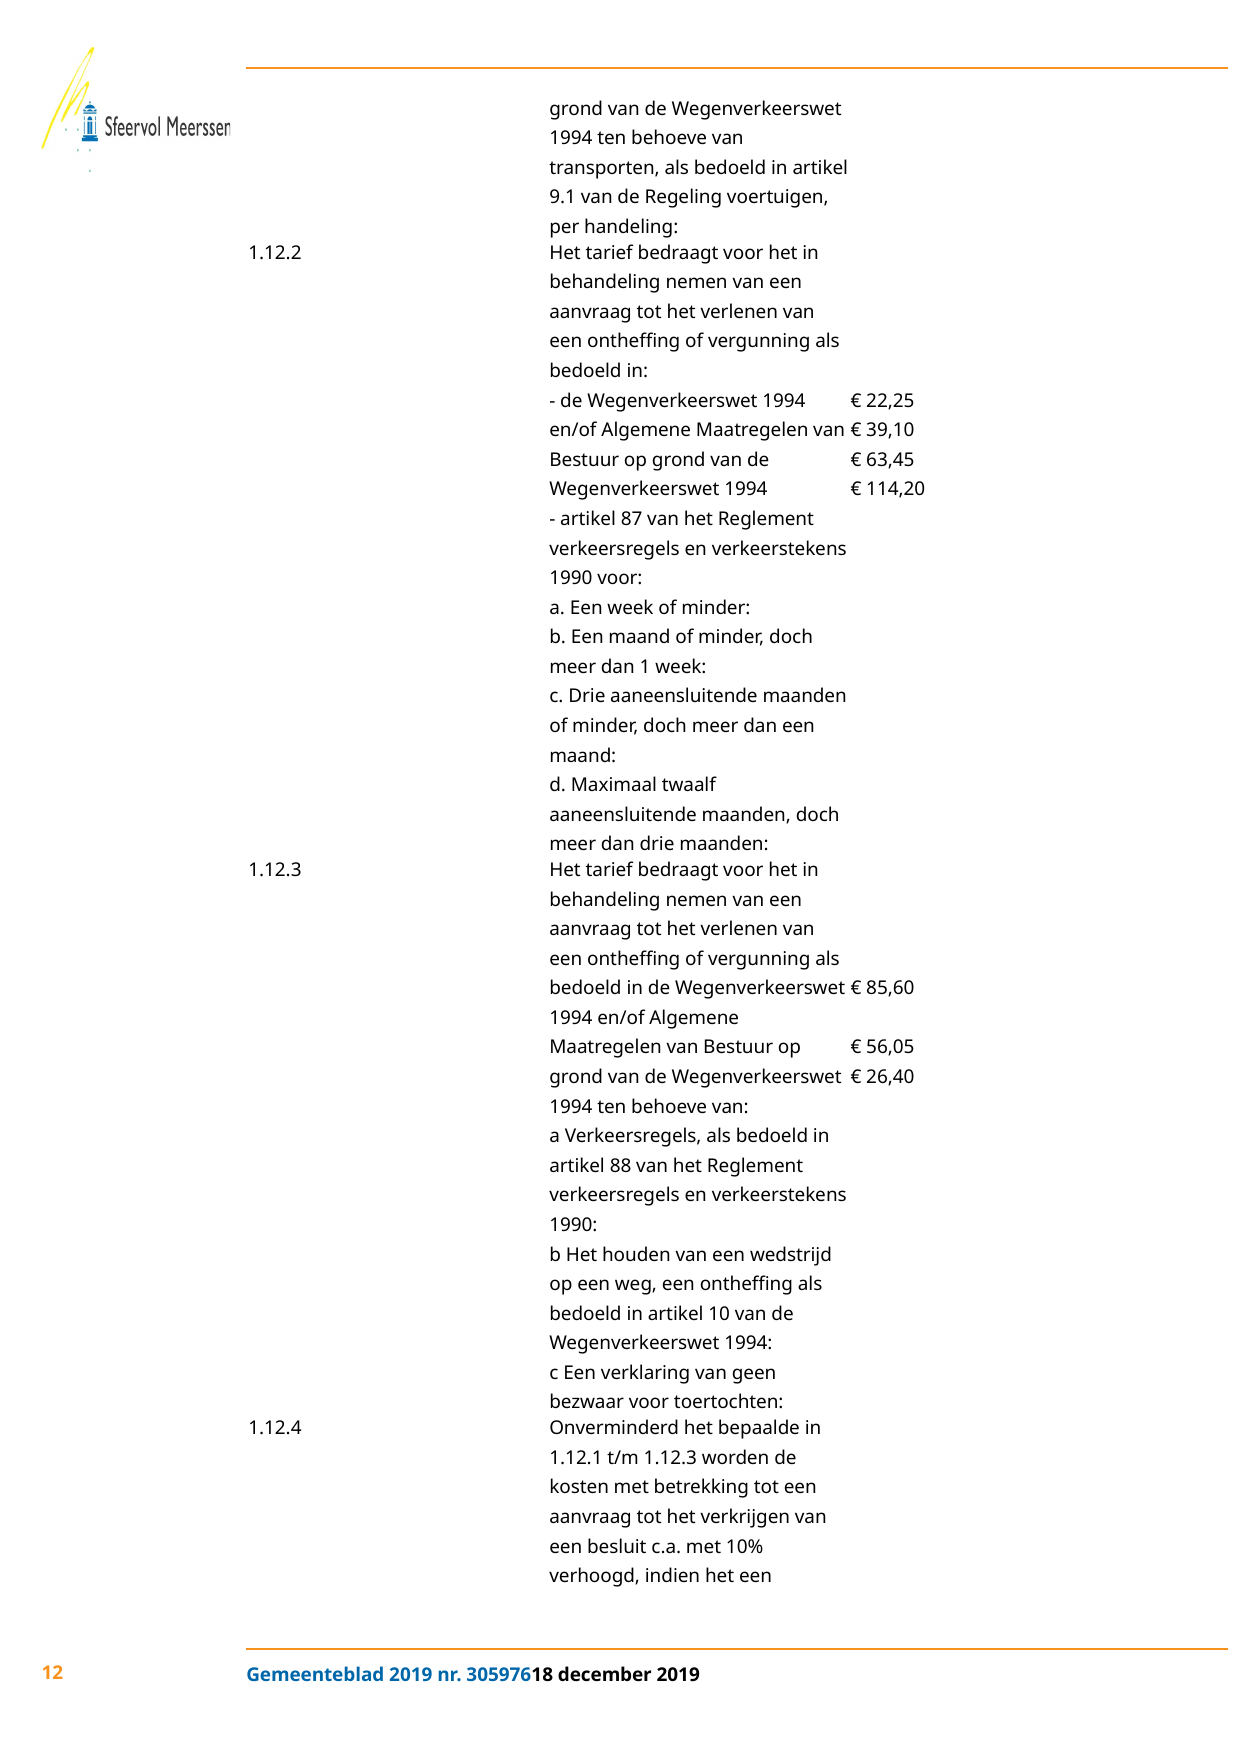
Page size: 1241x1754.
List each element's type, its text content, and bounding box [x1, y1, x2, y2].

table_cell 1.12.4 [248, 1415, 549, 1588]
table_cell € 85,60 € 56,05 € 26,40 [850, 856, 1152, 1414]
picture [41, 47, 231, 172]
table_header [850, 95, 1152, 239]
table_cell 1.12.3 [248, 856, 549, 1414]
table_header [248, 95, 549, 239]
table_header grond van de Wegenverkeerswet 1994 ten behoeve van transporten, als bedoeld in artikel 9.1 van de Regeling voertuigen, per handeling: [549, 95, 850, 239]
table_cell [850, 1415, 1152, 1588]
table_cell Onverminderd het bepaalde in 1.12.1 t/m 1.12.3 worden de kosten met betrekking tot een aanvraag tot het verkrijgen van een besluit c.a. met 10% verhoogd, indien het een [549, 1415, 850, 1588]
table_cell € 22,25 € 39,10 € 63,45 € 114,20 [850, 239, 1152, 856]
table_cell Het tarief bedraagt voor het in behandeling nemen van een aanvraag tot het verlenen van een ontheffing of vergunning als bedoeld in de Wegenverkeerswet 1994 en/of Algemene Maatregelen van Bestuur op grond van de Wegenverkeerswet 1994 ten behoeve van: a Verkeersregels, als bedoeld in artikel 88 van het Reglement verkeersregels en verkeerstekens 1990: b Het houden van een wedstrijd op een weg, een ontheffing als bedoeld in artikel 10 van de Wegenverkeerswet 1994: c Een verklaring van geen bezwaar voor toertochten: [549, 856, 850, 1414]
table_cell Het tarief bedraagt voor het in behandeling nemen van een aanvraag tot het verlenen van een ontheffing of vergunning als bedoeld in: - de Wegenverkeerswet 1994 en/of Algemene Maatregelen van Bestuur op grond van de Wegenverkeerswet 1994 - artikel 87 van het Reglement verkeersregels en verkeerstekens 1990 voor: a. Een week of minder: b. Een maand of minder, doch meer dan 1 week: c. Drie aaneensluitende maanden of minder, doch meer dan een maand: d. Maximaal twaalf aaneensluitende maanden, doch meer dan drie maanden: [549, 239, 850, 856]
table_cell 1.12.2 [248, 239, 549, 856]
